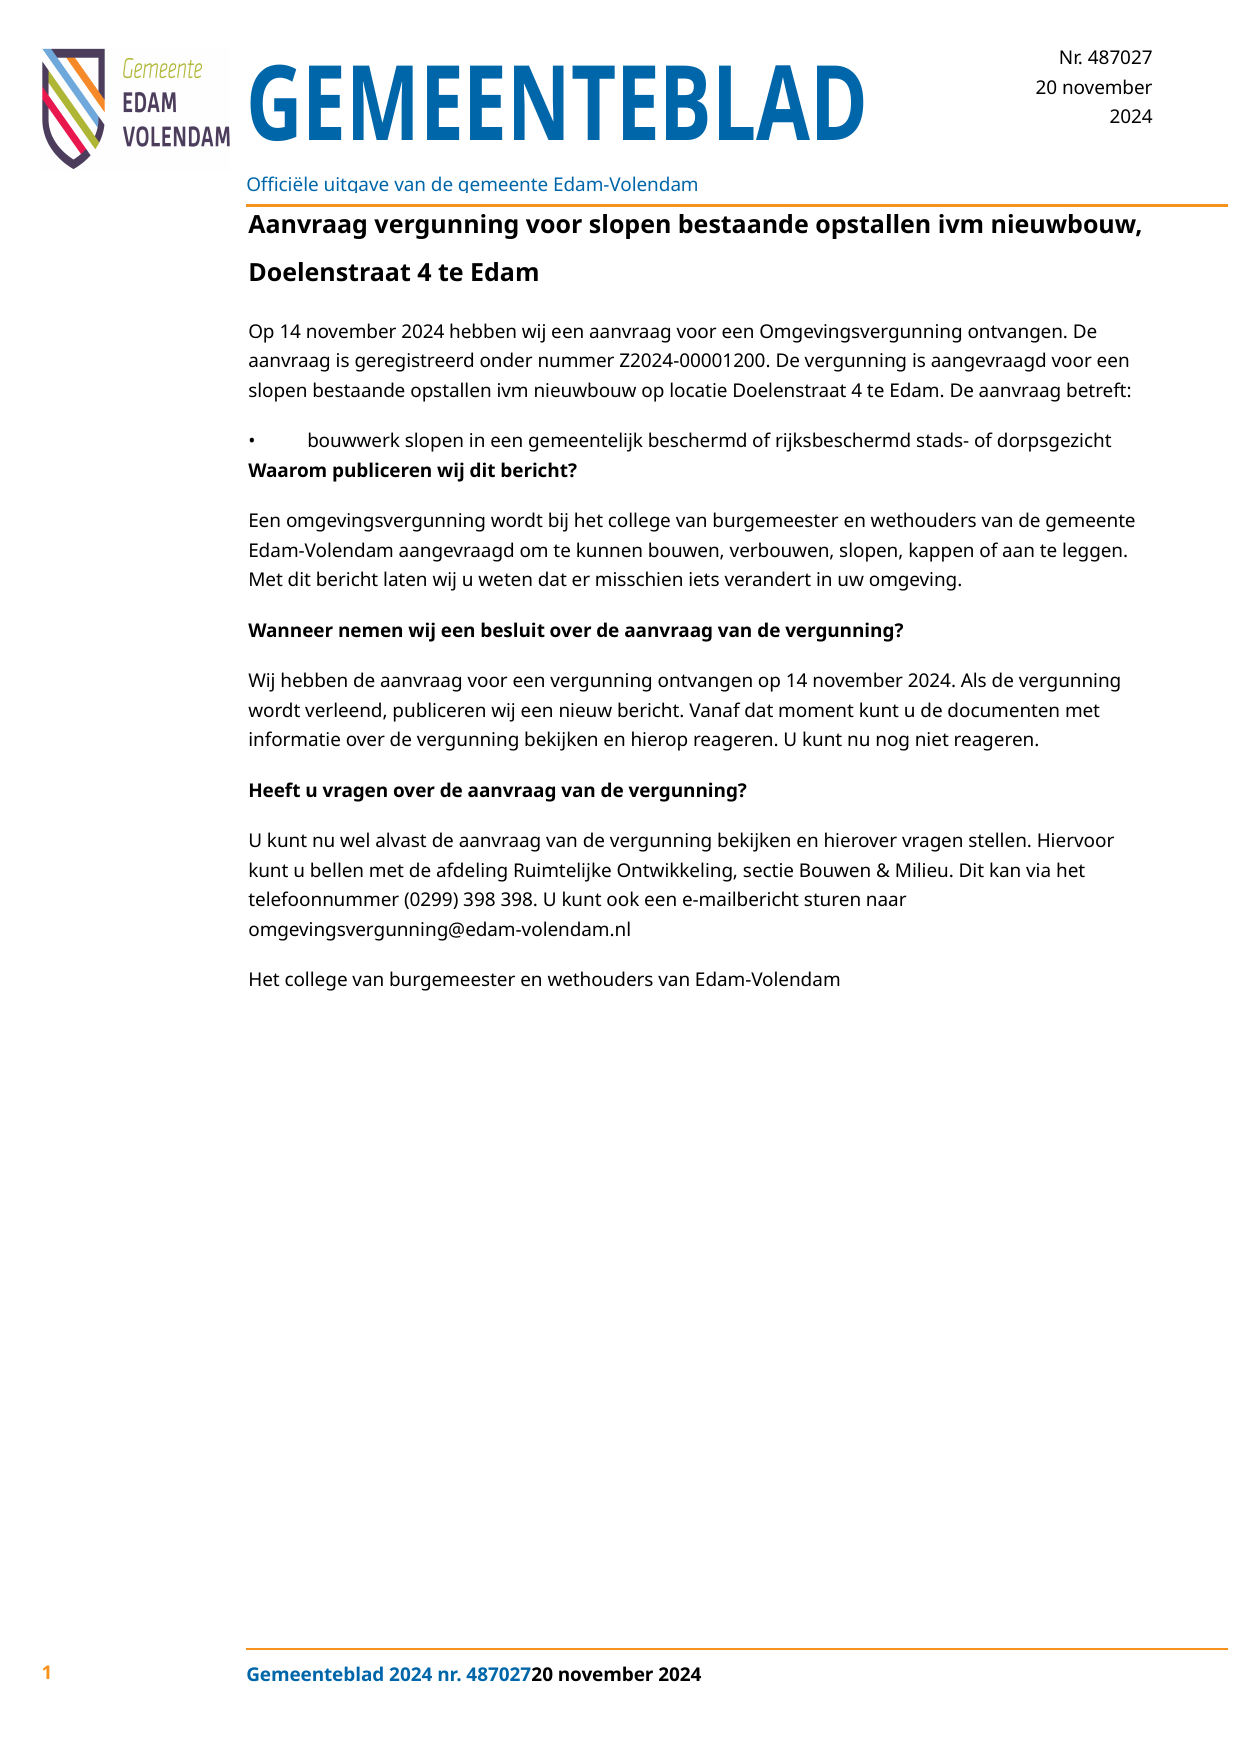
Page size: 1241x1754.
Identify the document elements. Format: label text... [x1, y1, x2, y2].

text Heeft u vragen over de aanvraag van de vergunning? [248, 777, 1152, 803]
text Waarom publiceren wij dit bericht? [248, 457, 1152, 483]
text Wanneer nemen wij een besluit over de aanvraag van de vergunning? [248, 617, 1152, 643]
text Op 14 november 2024 hebben wij een aanvraag voor een Omgevingsvergunning ontvangen. De aanvraag is geregistreerd onder nummer Z2024-00001200. De vergunning is aangevraagd voor een slopen bestaande opstallen ivm nieuwbouw op locatie Doelenstraat 4 te Edam. De aanvraag betreft: [248, 318, 1152, 403]
text Wij hebben de aanvraag voor een vergunning ontvangen op 14 november 2024. Als de vergunning wordt verleend, publiceren wij een nieuw bericht. Vanaf dat moment kunt u de documenten met informatie over de vergunning bekijken en hierop reageren. U kunt nu nog niet reageren. [248, 667, 1152, 752]
picture [41, 47, 231, 172]
list bouwwerk slopen in een gemeentelijk beschermd of rijksbeschermd stads- of dorpsgezicht [248, 427, 1152, 453]
text Het college van burgemeester en wethouders van Edam-Volendam [248, 967, 1152, 992]
text U kunt nu wel alvast de aanvraag van de vergunning bekijken en hierover vragen stellen. Hiervoor kunt u bellen met de afdeling Ruimtelijke Ontwikkeling, sectie Bouwen & Milieu. Dit kan via het telefoonnummer (0299) 398 398. U kunt ook een e-mailbericht sturen naar omgevingsvergunning@edam-volendam.nl [248, 827, 1152, 942]
text Aanvraag vergunning voor slopen bestaande opstallen ivm nieuwbouw, Doelenstraat 4 te Edam [248, 207, 1152, 288]
text Een omgevingsvergunning wordt bij het college van burgemeester en wethouders van de gemeente Edam-Volendam aangevraagd om te kunnen bouwen, verbouwen, slopen, kappen of aan te leggen. Met dit bericht laten wij u weten dat er misschien iets verandert in uw omgeving. [248, 507, 1152, 592]
